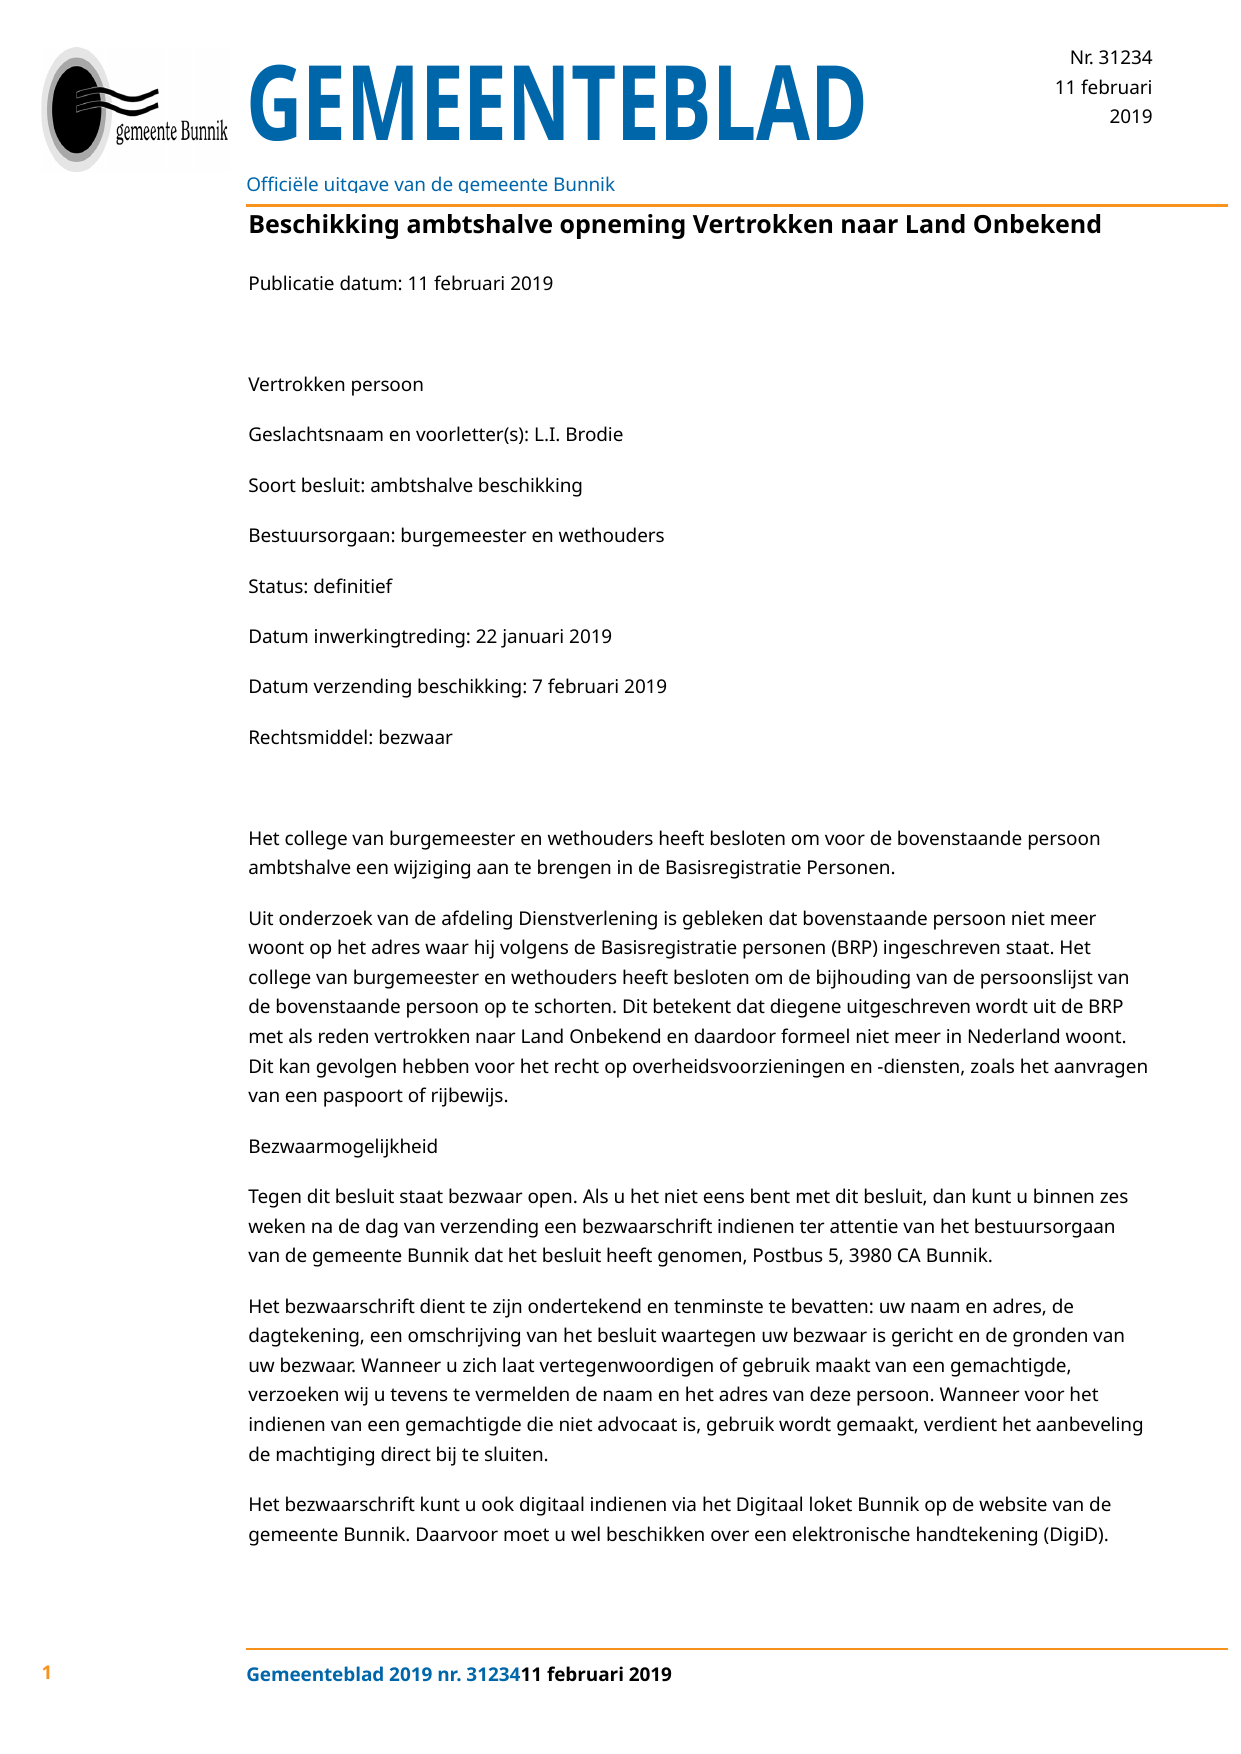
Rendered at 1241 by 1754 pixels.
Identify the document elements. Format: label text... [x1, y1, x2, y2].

text Tegen dit besluit staat bezwaar open. Als u het niet eens bent met dit besluit, dan kunt u binnen zes weken na de dag van verzending een bezwaarschrift indienen ter attentie van het bestuursorgaan van de gemeente Bunnik dat het besluit heeft genomen, Postbus 5, 3980 CA Bunnik. [248, 1183, 1152, 1268]
text Publicatie datum: 11 februari 2019 [248, 270, 1152, 296]
text Uit onderzoek van de afdeling Dienstverlening is gebleken dat bovenstaande persoon niet meer woont op het adres waar hij volgens de Basisregistratie personen (BRP) ingeschreven staat. Het college van burgemeester en wethouders heeft besloten om de bijhouding van de persoonslijst van de bovenstaande persoon op te schorten. Dit betekent dat diegene uitgeschreven wordt uit de BRP met als reden vertrokken naar Land Onbekend en daardoor formeel niet meer in Nederland woont. Dit kan gevolgen hebben voor het recht op overheidsvoorzieningen en -diensten, zoals het aanvragen van een paspoort of rijbewijs. [248, 905, 1152, 1108]
text Het bezwaarschrift dient te zijn ondertekend en tenminste te bevatten: uw naam en adres, de dagtekening, een omschrijving van het besluit waartegen uw bezwaar is gericht en de gronden van uw bezwaar. Wanneer u zich laat vertegenwoordigen of gebruik maakt van een gemachtigde, verzoeken wij u tevens te vermelden de naam en het adres van deze persoon. Wanneer voor het indienen van een gemachtigde die niet advocaat is, gebruik wordt gemaakt, verdient het aanbeveling de machtiging direct bij te sluiten. [248, 1293, 1152, 1466]
text Vertrokken persoon [248, 371, 1152, 397]
text Geslachtsnaam en voorletter(s): L.I. Brodie [248, 422, 1152, 447]
text Bezwaarmogelijkheid [248, 1133, 1152, 1158]
text Status: definitief [248, 573, 1152, 598]
picture [41, 47, 231, 172]
text Soort besluit: ambtshalve beschikking [248, 472, 1152, 498]
text Het bezwaarschrift kunt u ook digitaal indienen via het Digitaal loket Bunnik op de website van de gemeente Bunnik. Daarvoor moet u wel beschikken over een elektronische handtekening (DigiD). [248, 1491, 1152, 1546]
text Bestuursorgaan: burgemeester en wethouders [248, 522, 1152, 548]
text Beschikking ambtshalve opneming Vertrokken naar Land Onbekend [248, 207, 1152, 241]
text Datum verzending beschikking: 7 februari 2019 [248, 674, 1152, 699]
text Datum inwerkingtreding: 22 januari 2019 [248, 623, 1152, 649]
text Rechtsmiddel: bezwaar [248, 724, 1152, 750]
text Het college van burgemeester en wethouders heeft besloten om voor de bovenstaande persoon ambtshalve een wijziging aan te brengen in de Basisregistratie Personen. [248, 825, 1152, 880]
